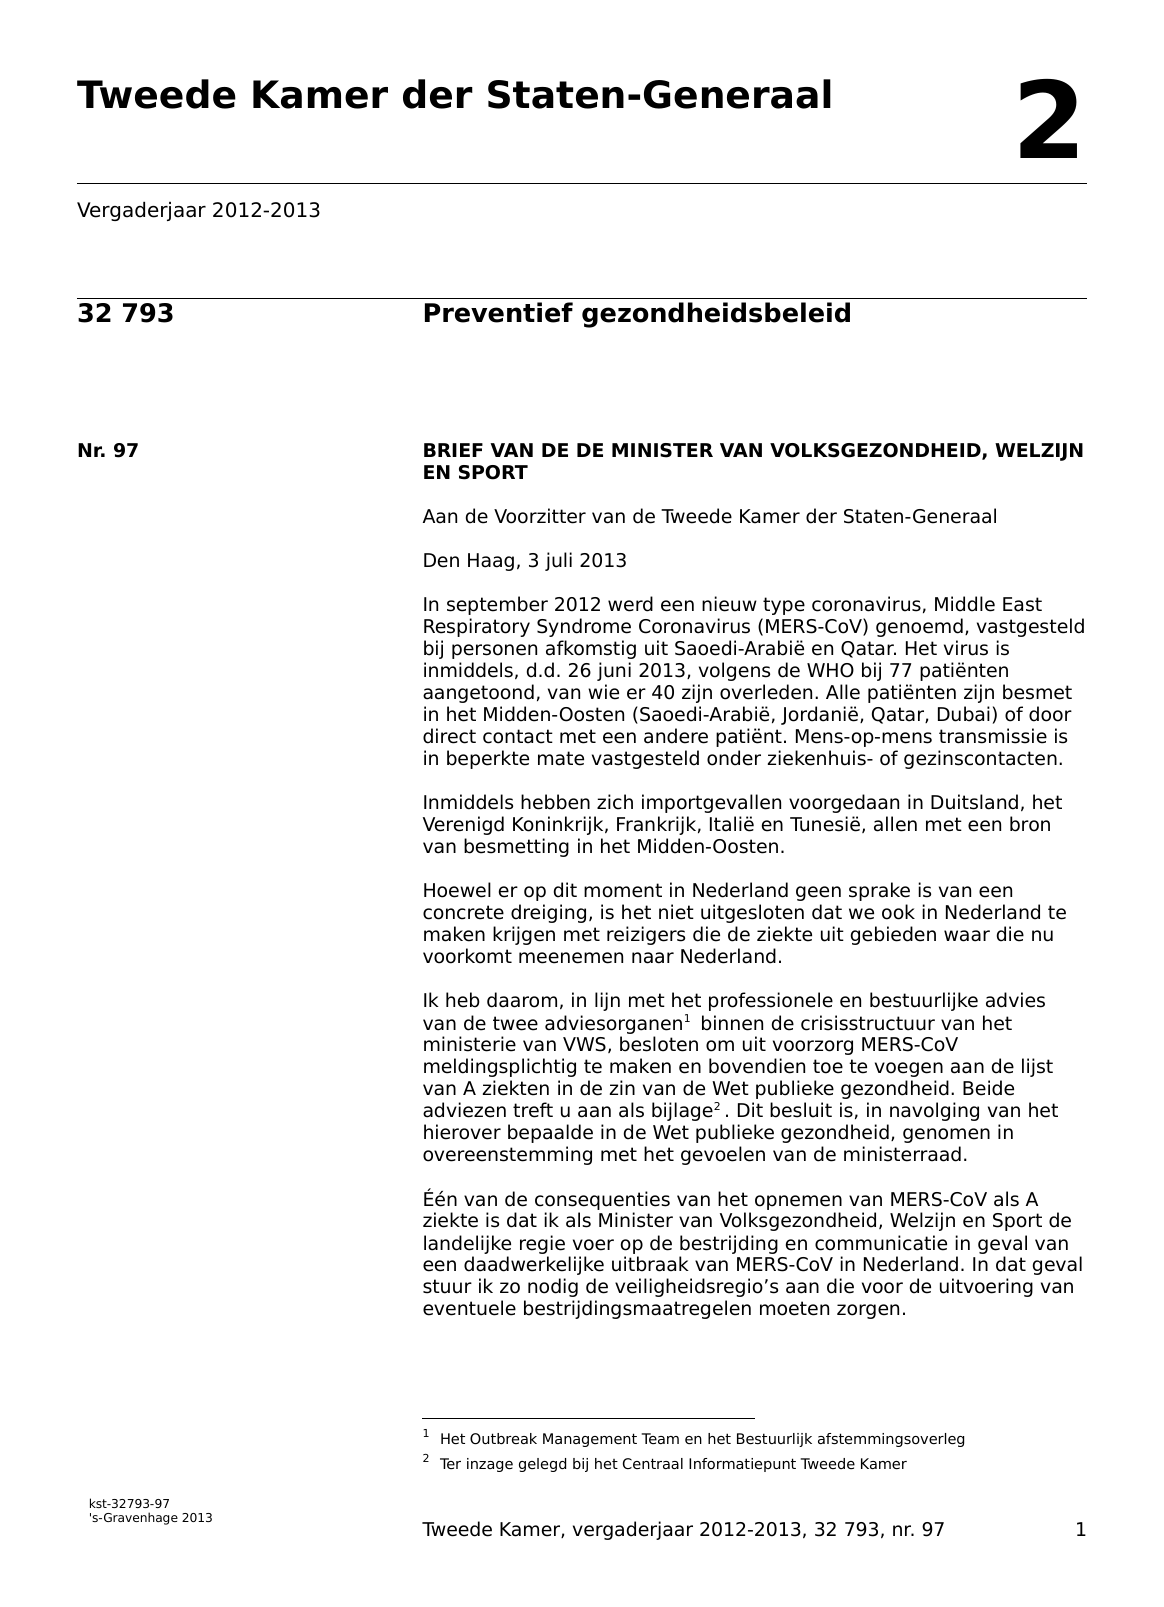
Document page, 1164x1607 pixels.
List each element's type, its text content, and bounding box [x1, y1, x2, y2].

text Inmiddels hebben zich importgevallen voorgedaan in Duitsland, het Verenigd Koninkrijk, Frankrijk, Italië en Tunesië, allen met een bron van besmetting in het Midden-Oosten. [422, 792, 1087, 858]
table_header Tweede Kamer der Staten-Generaal [77, 59, 886, 183]
text In september 2012 werd een nieuw type coronavirus, Middle East Respiratory Syndrome Coronavirus (MERS-CoV) genoemd, vastgesteld bij personen afkomstig uit Saoedi-Arabië en Qatar. Het virus is inmiddels, d.d. 26 juni 2013, volgens de WHO bij 77 patiënten aangetoond, van wie er 40 zijn overleden. Alle patiënten zijn besmet in het Midden-Oosten (Saoedi-Arabië, Jordanië, Qatar, Dubai) of door direct contact met een andere patiënt. Mens-op-mens transmissie is in beperkte mate vastgesteld onder ziekenhuis- of gezinscontacten. [422, 594, 1087, 770]
subtitle Nr. 97 BRIEF VAN DE DE MINISTER VAN VOLKSGEZONDHEID, WELZIJN EN SPORT [77, 440, 1087, 484]
table_header 2 [886, 59, 1087, 183]
text Hoewel er op dit moment in Nederland geen sprake is van een concrete dreiging, is het niet uitgesloten dat we ook in Nederland te maken krijgen met reizigers die de ziekte uit gebieden waar die nu voorkomt meenemen naar Nederland. [422, 880, 1087, 968]
text 's-Gravenhage 2013 [88, 1511, 323, 1525]
text Ter inzage gelegd bij het Centraal Informatiepunt Tweede Kamer [422, 1452, 1087, 1474]
text Ik heb daarom, in lijn met het professionele en bestuurlijke advies van de twee adviesorganen binnen de crisisstructuur van het ministerie van VWS, besloten om uit voorzorg MERS-CoV meldingsplichtig te maken en bovendien toe te voegen aan de lijst van A ziekten in de zin van de Wet publieke gezondheid. Beide adviezen treft u aan als bijlage. Dit besluit is, in navolging van het hierover bepaalde in de Wet publieke gezondheid, genomen in overeenstemming met het gevoelen van de ministerraad. [422, 990, 1087, 1166]
text Één van de consequenties van het opnemen van MERS-CoV als A ziekte is dat ik als Minister van Volksgezondheid, Welzijn en Sport de landelijke regie voer op de bestrijding en communicatie in geval van een daadwerkelijke uitbraak van MERS-CoV in Nederland. In dat geval stuur ik zo nodig de veiligheidsregio’s aan die voor de uitvoering van eventuele bestrijdingsmaatregelen moeten zorgen. [422, 1188, 1087, 1320]
text Aan de Voorzitter van de Tweede Kamer der Staten-Generaal [422, 506, 1087, 528]
subtitle 32 793 Preventief gezondheidsbeleid [77, 299, 1087, 329]
text Den Haag, 3 juli 2013 [422, 550, 1087, 572]
text kst-32793-97 [88, 1497, 323, 1511]
text Het Outbreak Management Team en het Bestuurlijk afstemmingsoverleg [422, 1427, 1087, 1449]
table_cell Vergaderjaar 2012-2013 [77, 184, 1087, 298]
